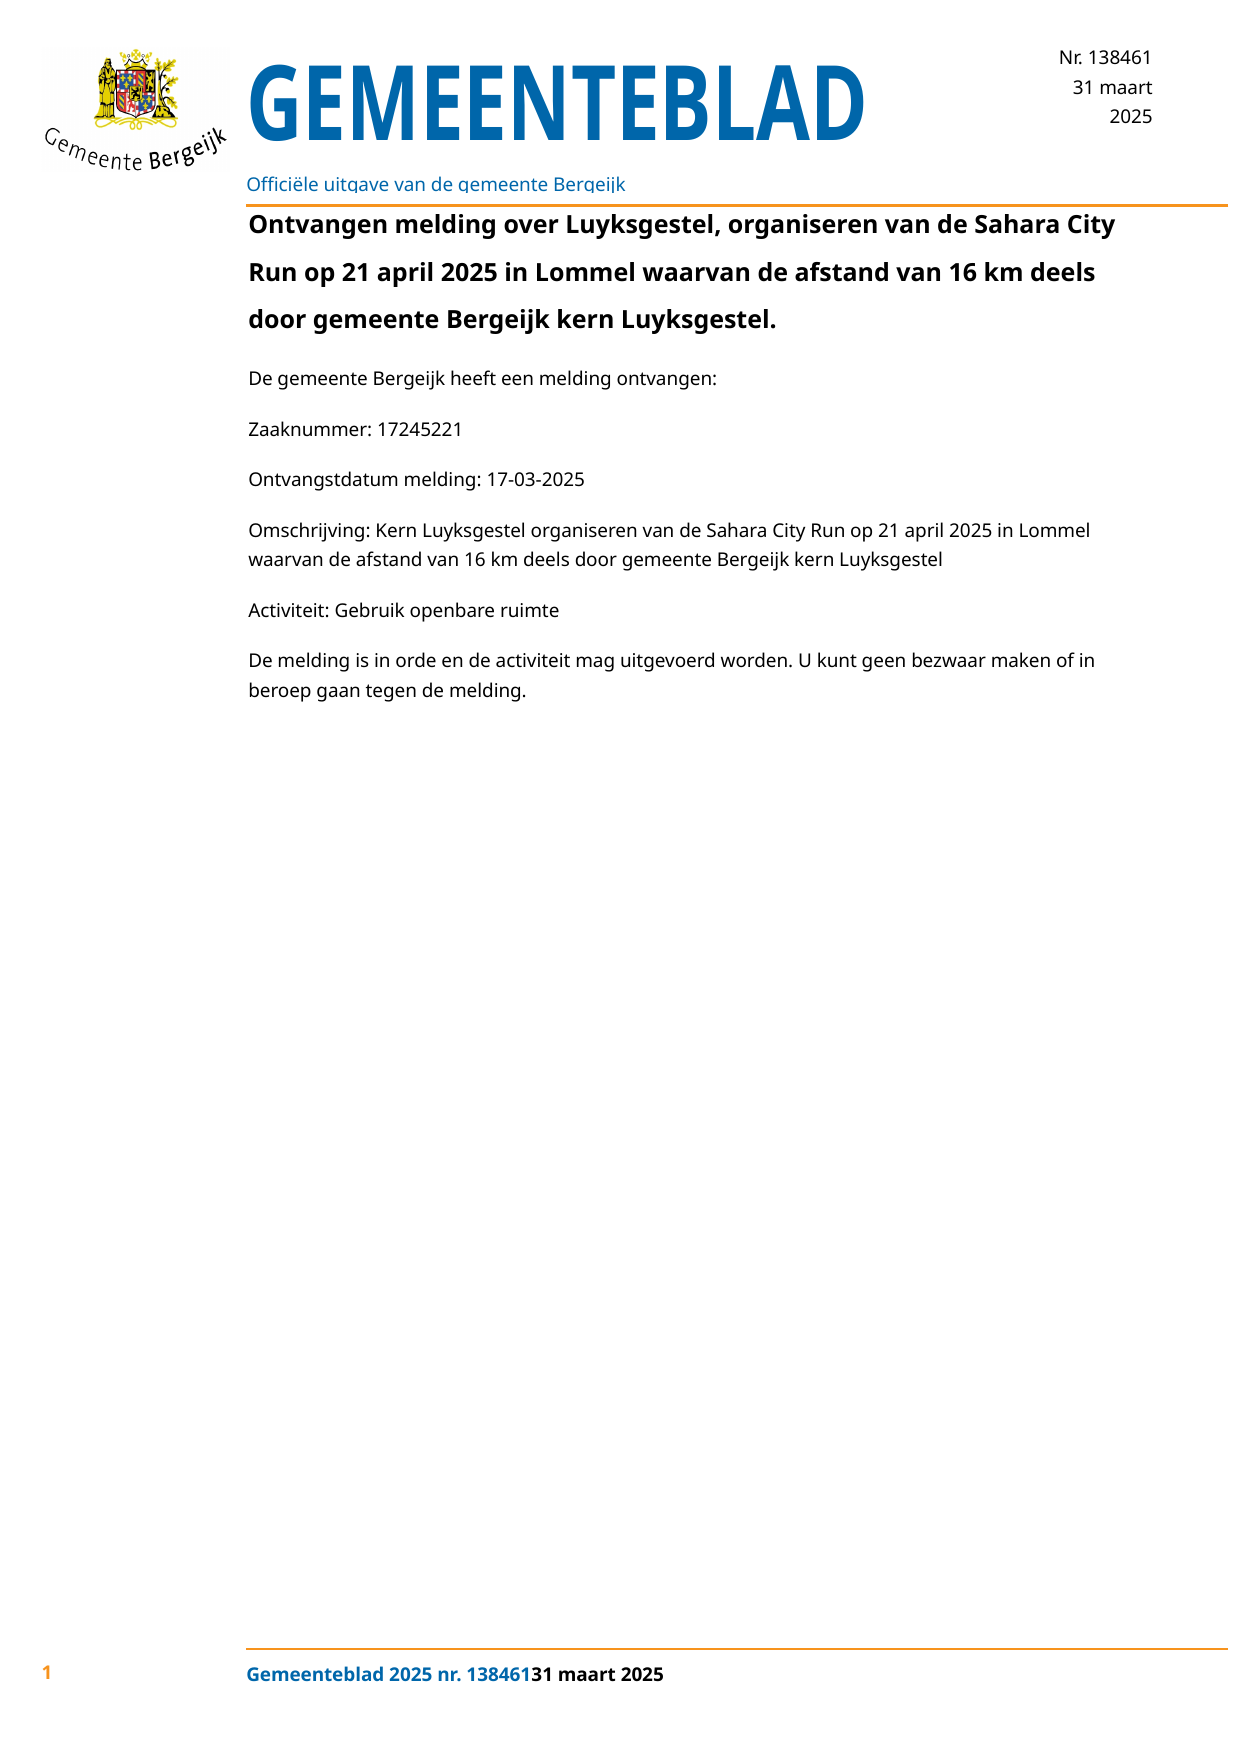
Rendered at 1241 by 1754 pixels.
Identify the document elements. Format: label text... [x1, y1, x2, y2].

text Ontvangstdatum melding: 17-03-2025 [248, 466, 1152, 492]
text De melding is in orde en de activiteit mag uitgevoerd worden. U kunt geen bezwaar maken of in beroep gaan tegen de melding. [248, 647, 1152, 702]
text De gemeente Bergeijk heeft een melding ontvangen: [248, 366, 1152, 391]
text Activiteit: Gebruik openbare ruimte [248, 597, 1152, 622]
text Zaaknummer: 17245221 [248, 416, 1152, 442]
picture [41, 47, 231, 172]
text Omschrijving: Kern Luyksgestel organiseren van de Sahara City Run op 21 april 2025 in Lommel waarvan de afstand van 16 km deels door gemeente Bergeijk kern Luyksgestel [248, 517, 1152, 572]
text Ontvangen melding over Luyksgestel, organiseren van de Sahara City Run op 21 april 2025 in Lommel waarvan de afstand van 16 km deels door gemeente Bergeijk kern Luyksgestel. [248, 207, 1152, 336]
